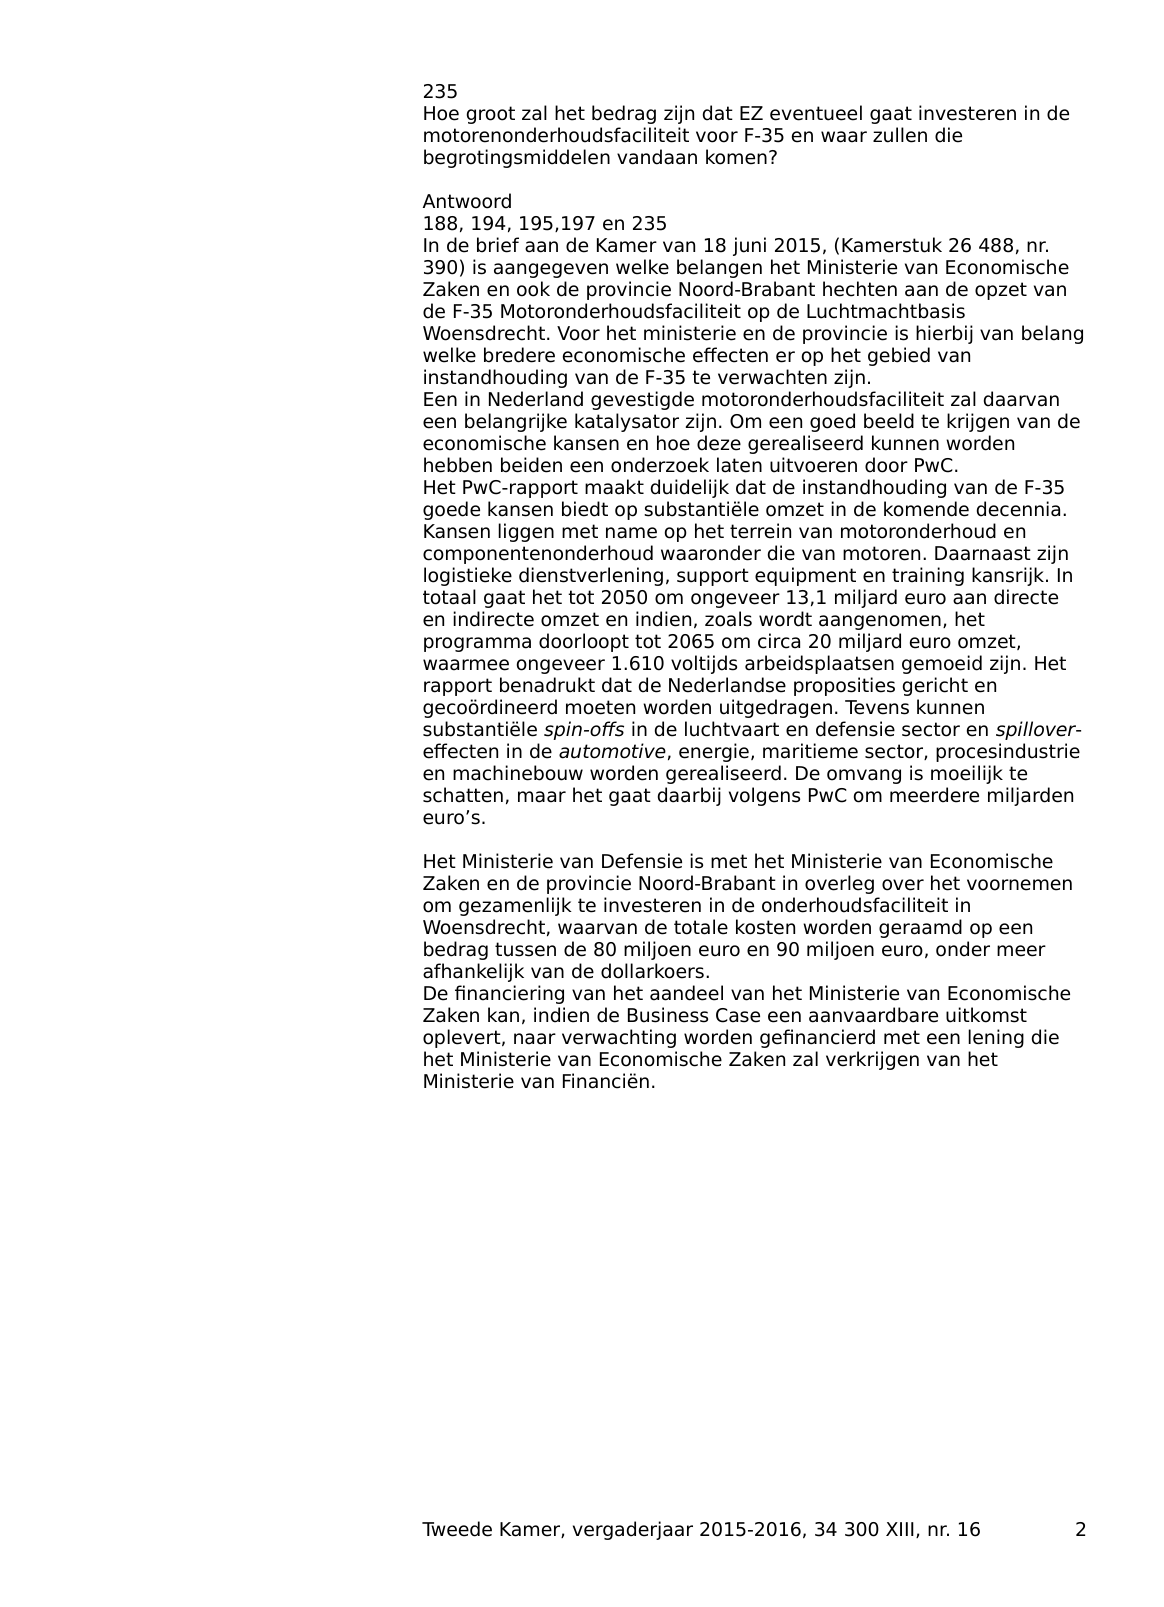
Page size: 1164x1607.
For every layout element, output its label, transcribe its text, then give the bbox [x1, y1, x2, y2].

text Hoe groot zal het bedrag zijn dat EZ eventueel gaat investeren in de motorenonderhoudsfaciliteit voor F-35 en waar zullen die begrotingsmiddelen vandaan komen? [422, 103, 1087, 169]
text Het Ministerie van Defensie is met het Ministerie van Economische Zaken en de provincie Noord-Brabant in overleg over het voornemen om gezamenlijk te investeren in de onderhoudsfaciliteit in Woensdrecht, waarvan de totale kosten worden geraamd op een bedrag tussen de 80 miljoen euro en 90 miljoen euro, onder meer afhankelijk van de dollarkoers. [422, 851, 1087, 983]
text Een in Nederland gevestigde motoronderhoudsfaciliteit zal daarvan een belangrijke katalysator zijn. Om een goed beeld te krijgen van de economische kansen en hoe deze gerealiseerd kunnen worden hebben beiden een onderzoek laten uitvoeren door PwC. [422, 389, 1087, 477]
text Antwoord [422, 191, 1087, 213]
text Het PwC-rapport maakt duidelijk dat de instandhouding van de F-35 goede kansen biedt op substantiële omzet in de komende decennia. Kansen liggen met name op het terrein van motoronderhoud en componentenonderhoud waaronder die van motoren. Daarnaast zijn logistieke dienstverlening, support equipment en training kansrijk. In totaal gaat het tot 2050 om ongeveer 13,1 miljard euro aan directe en indirecte omzet en indien, zoals wordt aangenomen, het programma doorloopt tot 2065 om circa 20 miljard euro omzet, waarmee ongeveer 1.610 voltijds arbeidsplaatsen gemoeid zijn. Het rapport benadrukt dat de Nederlandse proposities gericht en gecoördineerd moeten worden uitgedragen. Tevens kunnen substantiële spin-offs in de luchtvaart en defensie sector en spillover-effecten in de automotive, energie, maritieme sector, procesindustrie en machinebouw worden gerealiseerd. De omvang is moeilijk te schatten, maar het gaat daarbij volgens PwC om meerdere miljarden euro’s. [422, 477, 1087, 829]
text In de brief aan de Kamer van 18 juni 2015, (Kamerstuk 26 488, nr. 390) is aangegeven welke belangen het Ministerie van Economische Zaken en ook de provincie Noord-Brabant hechten aan de opzet van de F-35 Motoronderhoudsfaciliteit op de Luchtmachtbasis Woensdrecht. Voor het ministerie en de provincie is hierbij van belang welke bredere economische effecten er op het gebied van instandhouding van de F-35 te verwachten zijn. [422, 235, 1087, 389]
text 235 [422, 81, 1087, 103]
text De financiering van het aandeel van het Ministerie van Economische Zaken kan, indien de Business Case een aanvaardbare uitkomst oplevert, naar verwachting worden gefinancierd met een lening die het Ministerie van Economische Zaken zal verkrijgen van het Ministerie van Financiën. [422, 983, 1087, 1093]
text 188, 194, 195,197 en 235 [422, 213, 1087, 235]
